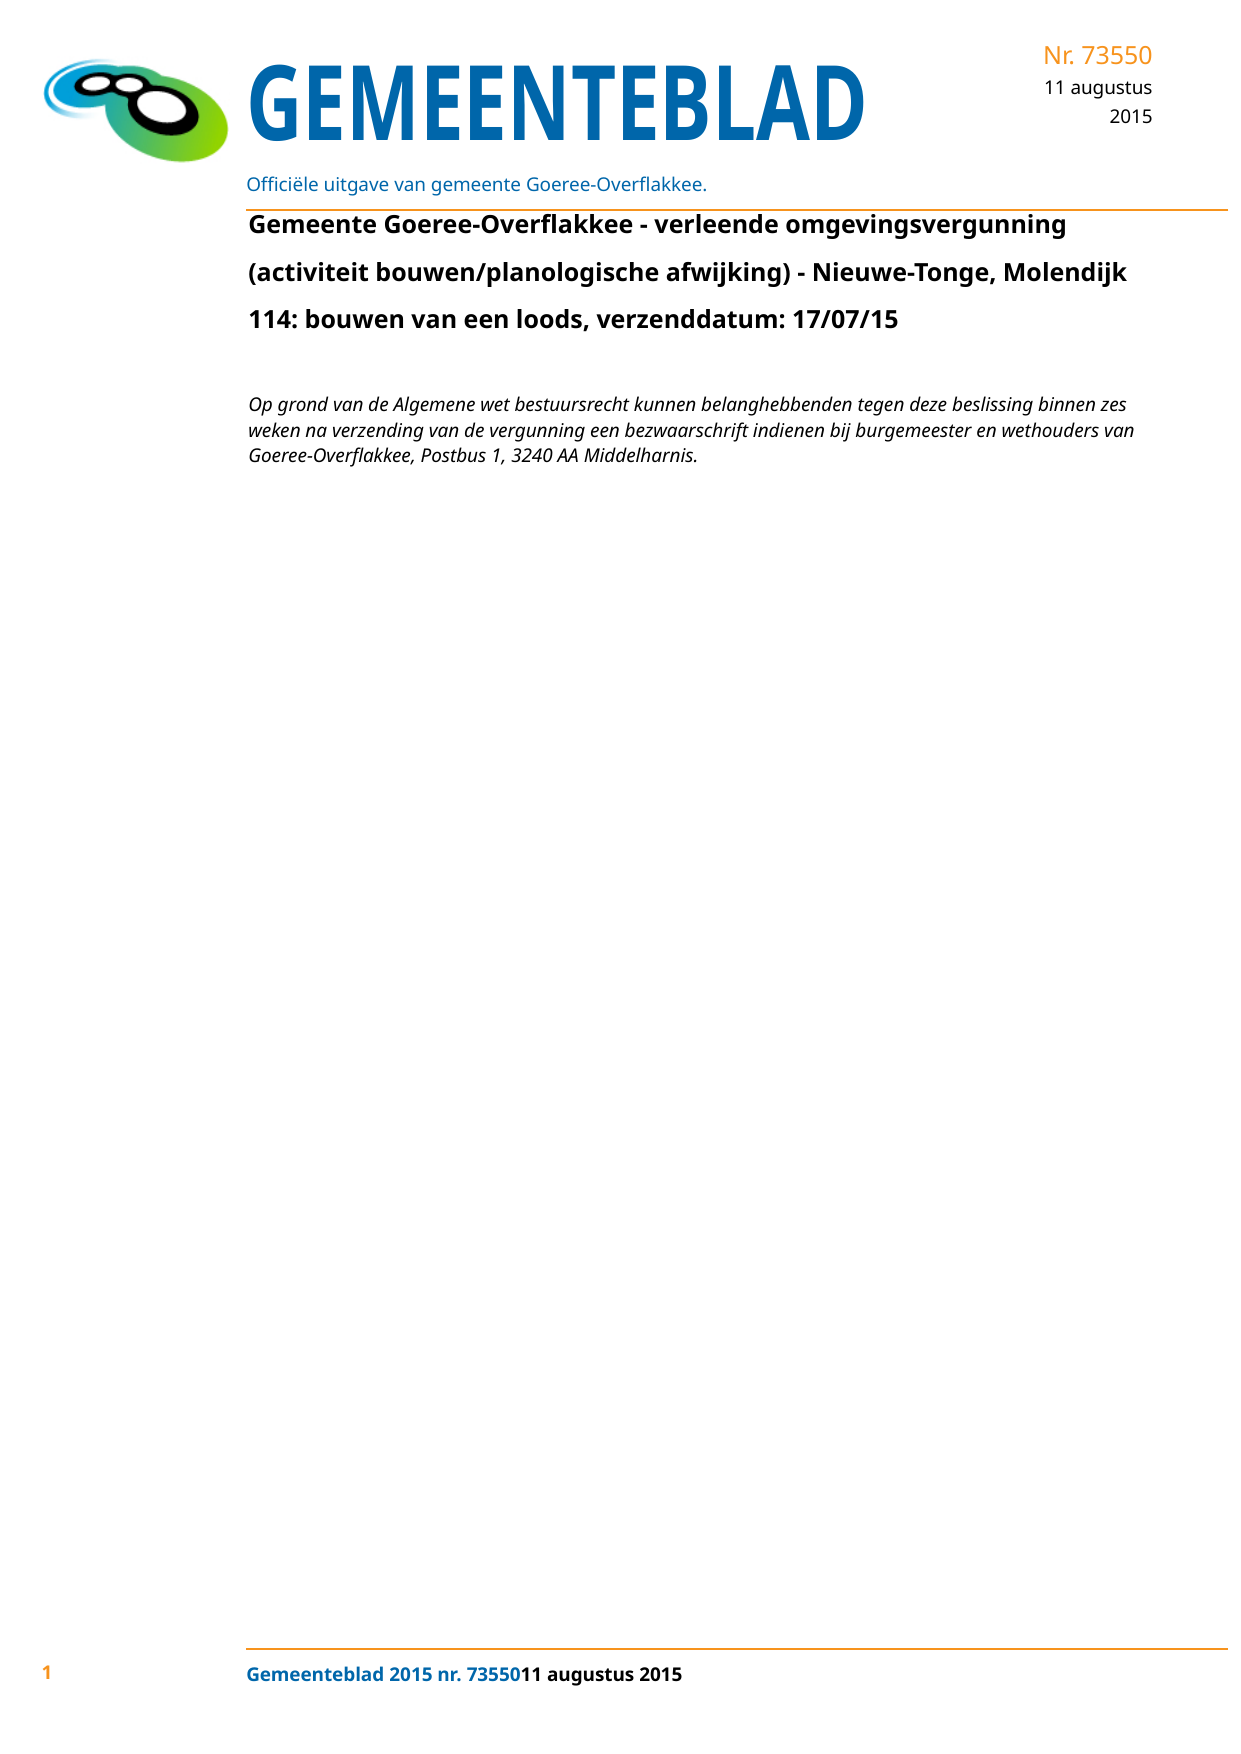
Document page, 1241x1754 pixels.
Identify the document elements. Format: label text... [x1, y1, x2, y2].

text Gemeente Goeree-Overflakkee - verleende omgevingsvergunning (activiteit bouwen/planologische afwijking) - Nieuwe-Tonge, Molendijk 114: bouwen van een loods, verzenddatum: 17/07/15 [248, 211, 1152, 336]
picture [41, 47, 231, 172]
text Op grond van de Algemene wet bestuursrecht kunnen belanghebbenden tegen deze beslissing binnen zes weken na verzending van de vergunning een bezwaarschrift indienen bij burgemeester en wethouders van Goeree-Overflakkee, Postbus 1, 3240 AA Middelharnis. [248, 391, 1152, 468]
